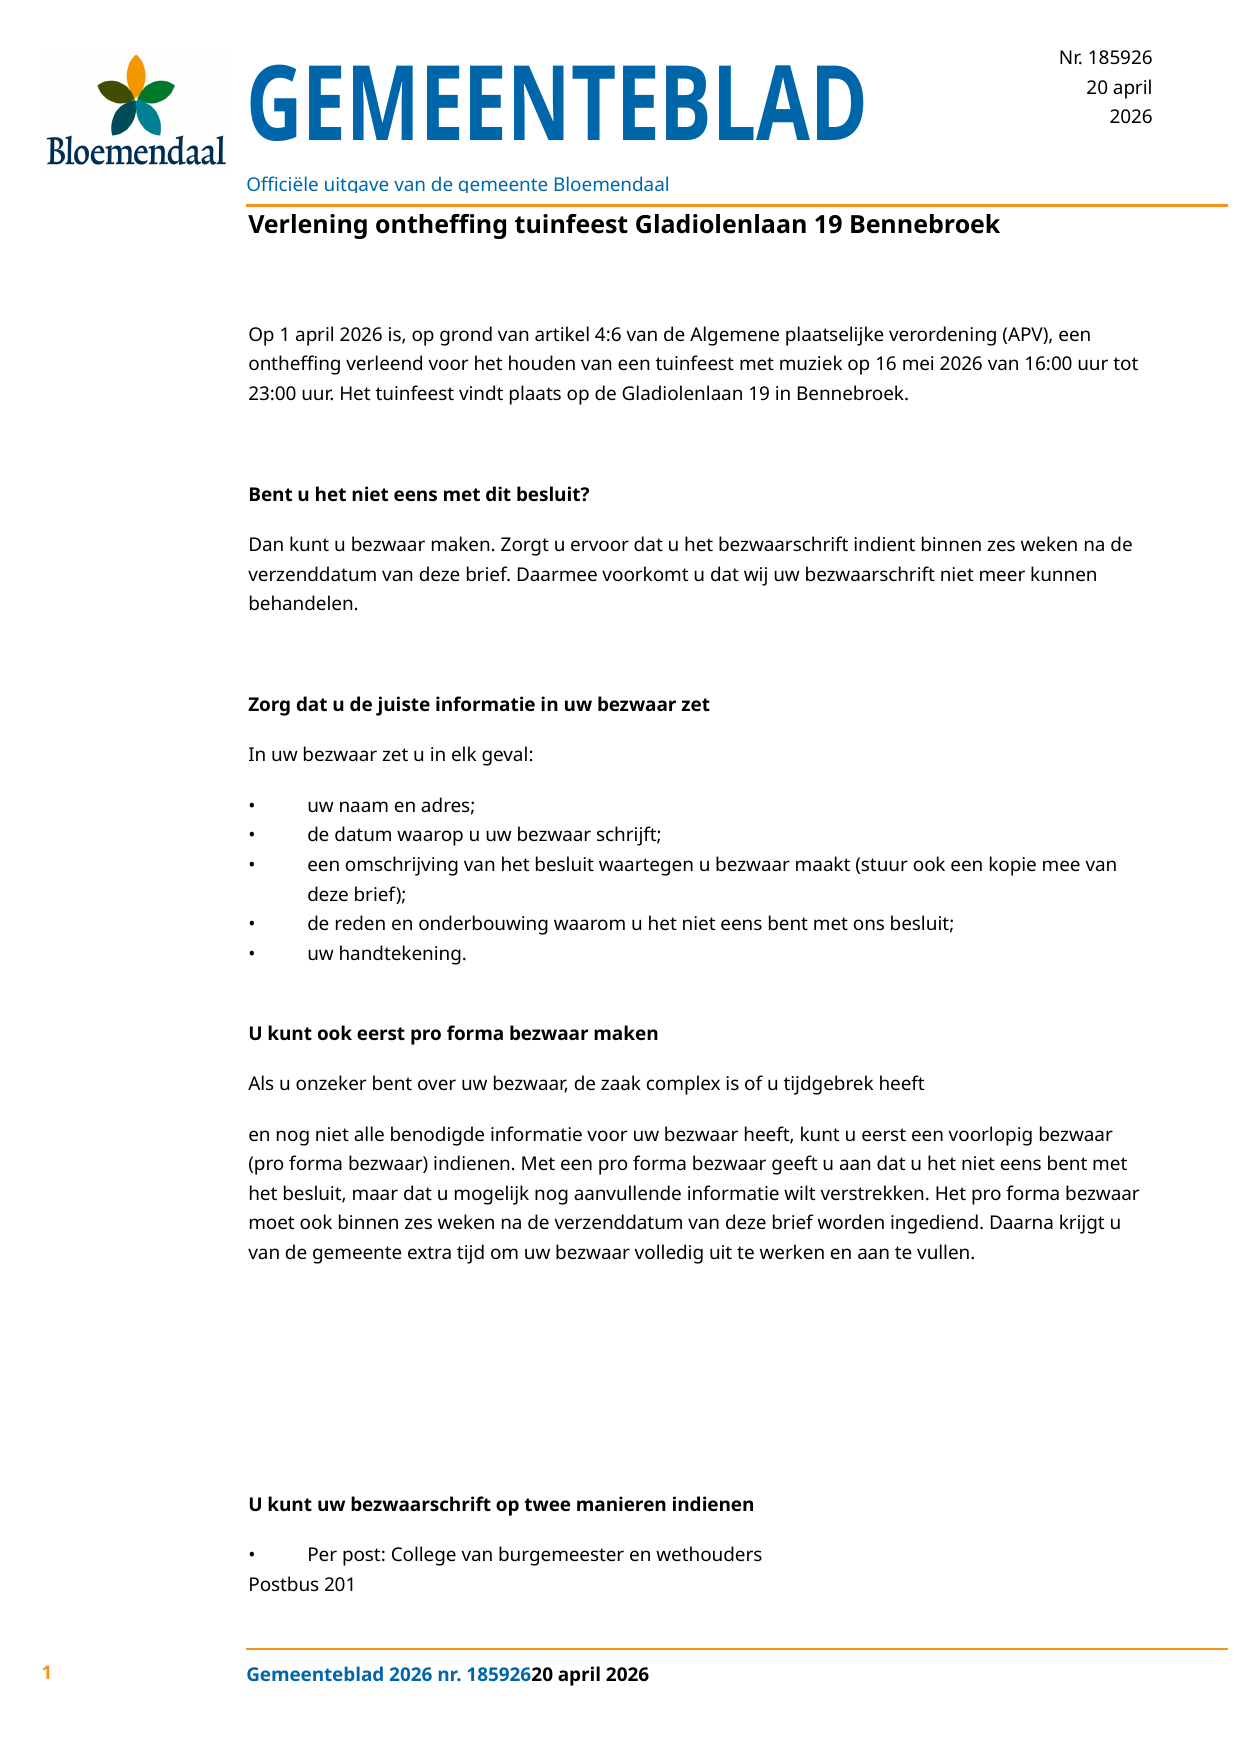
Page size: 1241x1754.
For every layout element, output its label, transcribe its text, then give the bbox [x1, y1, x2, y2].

text U kunt uw bezwaarschrift op twee manieren indienen [248, 1491, 1152, 1517]
text Postbus 201 [248, 1571, 1152, 1597]
text Als u onzeker bent over uw bezwaar, de zaak complex is of u tijdgebrek heeft [248, 1070, 1152, 1096]
list Per post: College van burgemeester en wethouders [248, 1542, 1152, 1567]
text Zorg dat u de juiste informatie in uw bezwaar zet [248, 691, 1152, 717]
picture [41, 47, 231, 172]
list uw handtekening. [248, 940, 1152, 966]
text en nog niet alle benodigde informatie voor uw bezwaar heeft, kunt u eerst een voorlopig bezwaar (pro forma bezwaar) indienen. Met een pro forma bezwaar geeft u aan dat u het niet eens bent met het besluit, maar dat u mogelijk nog aanvullende informatie wilt verstrekken. Het pro forma bezwaar moet ook binnen zes weken na de verzenddatum van deze brief worden ingediend. Daarna krijgt u van de gemeente extra tijd om uw bezwaar volledig uit te werken en aan te vullen. [248, 1121, 1152, 1265]
text In uw bezwaar zet u in elk geval: [248, 742, 1152, 767]
text Dan kunt u bezwaar maken. Zorgt u ervoor dat u het bezwaarschrift indient binnen zes weken na de verzenddatum van deze brief. Daarmee voorkomt u dat wij uw bezwaarschrift niet meer kunnen behandelen. [248, 531, 1152, 616]
list de datum waarop u uw bezwaar schrijft; [248, 822, 1152, 847]
list een omschrijving van het besluit waartegen u bezwaar maakt (stuur ook een kopie mee van deze brief); [248, 851, 1152, 906]
list uw naam en adres; [248, 792, 1152, 818]
text Op 1 april 2026 is, op grond van artikel 4:6 van de Algemene plaatselijke verordening (APV), een ontheffing verleend voor het houden van een tuinfeest met muziek op 16 mei 2026 van 16:00 uur tot 23:00 uur. Het tuinfeest vindt plaats op de Gladiolenlaan 19 in Bennebroek. [248, 321, 1152, 406]
text Bent u het niet eens met dit besluit? [248, 481, 1152, 506]
list de reden en onderbouwing waarom u het niet eens bent met ons besluit; [248, 910, 1152, 936]
text Verlening ontheffing tuinfeest Gladiolenlaan 19 Bennebroek [248, 207, 1152, 241]
text U kunt ook eerst pro forma bezwaar maken [248, 1020, 1152, 1046]
